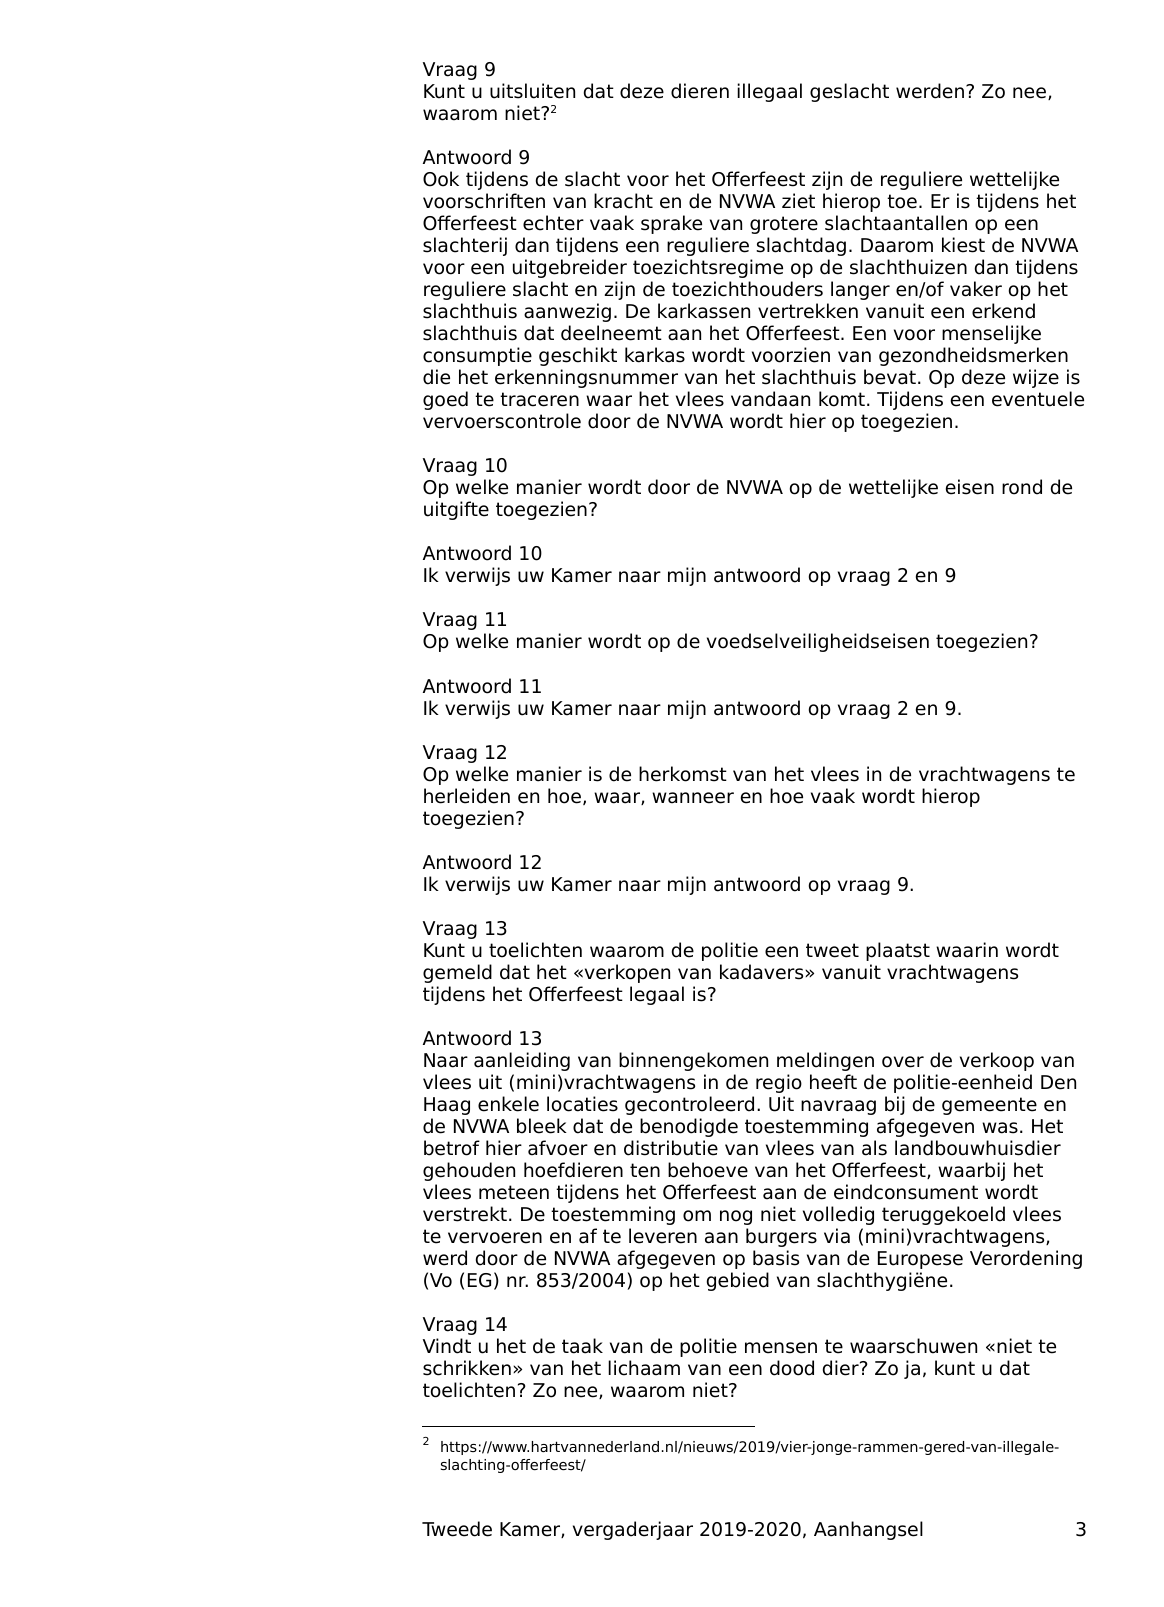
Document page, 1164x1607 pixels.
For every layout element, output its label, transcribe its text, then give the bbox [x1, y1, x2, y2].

text Vraag 11 [422, 609, 1087, 631]
text Antwoord 9 [422, 147, 1087, 169]
text Vindt u het de taak van de politie mensen te waarschuwen «niet te schrikken» van het lichaam van een dood dier? Zo ja, kunt u dat toelichten? Zo nee, waarom niet? [422, 1336, 1087, 1402]
text Kunt u toelichten waarom de politie een tweet plaatst waarin wordt gemeld dat het «verkopen van kadavers» vanuit vrachtwagens tijdens het Offerfeest legaal is? [422, 940, 1087, 1006]
text Ik verwijs uw Kamer naar mijn antwoord op vraag 9. [422, 874, 1087, 896]
text Antwoord 13 [422, 1028, 1087, 1050]
text Op welke manier wordt door de NVWA op de wettelijke eisen rond de uitgifte toegezien? [422, 477, 1087, 521]
text Vraag 13 [422, 918, 1087, 940]
text Op welke manier wordt op de voedselveiligheidseisen toegezien? [422, 631, 1087, 653]
text https://www.hartvannederland.nl/nieuws/2019/vier-jonge-rammen-gered-van-illegale-slachting-offerfeest/ [422, 1435, 1087, 1474]
text Vraag 12 [422, 742, 1087, 764]
text Vraag 9 [422, 59, 1087, 81]
text Ik verwijs uw Kamer naar mijn antwoord op vraag 2 en 9 [422, 565, 1087, 587]
text Op welke manier is de herkomst van het vlees in de vrachtwagens te herleiden en hoe, waar, wanneer en hoe vaak wordt hierop toegezien? [422, 764, 1087, 829]
text Antwoord 11 [422, 676, 1087, 697]
text Antwoord 10 [422, 543, 1087, 565]
text Ik verwijs uw Kamer naar mijn antwoord op vraag 2 en 9. [422, 697, 1087, 719]
text Antwoord 12 [422, 852, 1087, 874]
text Naar aanleiding van binnengekomen meldingen over de verkoop van vlees uit (mini)vrachtwagens in de regio heeft de politie-eenheid Den Haag enkele locaties gecontroleerd. Uit navraag bij de gemeente en de NVWA bleek dat de benodigde toestemming afgegeven was. Het betrof hier afvoer en distributie van vlees van als landbouwhuisdier gehouden hoefdieren ten behoeve van het Offerfeest, waarbij het vlees meteen tijdens het Offerfeest aan de eindconsument wordt verstrekt. De toestemming om nog niet volledig teruggekoeld vlees te vervoeren en af te leveren aan burgers via (mini)vrachtwagens, werd door de NVWA afgegeven op basis van de Europese Verordening (Vo (EG) nr. 853/2004) op het gebied van slachthygiëne. [422, 1050, 1087, 1292]
text Ook tijdens de slacht voor het Offerfeest zijn de reguliere wettelijke voorschriften van kracht en de NVWA ziet hierop toe. Er is tijdens het Offerfeest echter vaak sprake van grotere slachtaantallen op een slachterij dan tijdens een reguliere slachtdag. Daarom kiest de NVWA voor een uitgebreider toezichtsregime op de slachthuizen dan tijdens reguliere slacht en zijn de toezichthouders langer en/of vaker op het slachthuis aanwezig. De karkassen vertrekken vanuit een erkend slachthuis dat deelneemt aan het Offerfeest. Een voor menselijke consumptie geschikt karkas wordt voorzien van gezondheidsmerken die het erkenningsnummer van het slachthuis bevat. Op deze wijze is goed te traceren waar het vlees vandaan komt. Tijdens een eventuele vervoerscontrole door de NVWA wordt hier op toegezien. [422, 169, 1087, 433]
text Vraag 14 [422, 1314, 1087, 1336]
text Kunt u uitsluiten dat deze dieren illegaal geslacht werden? Zo nee, waarom niet? [422, 81, 1087, 125]
text Vraag 10 [422, 455, 1087, 477]
